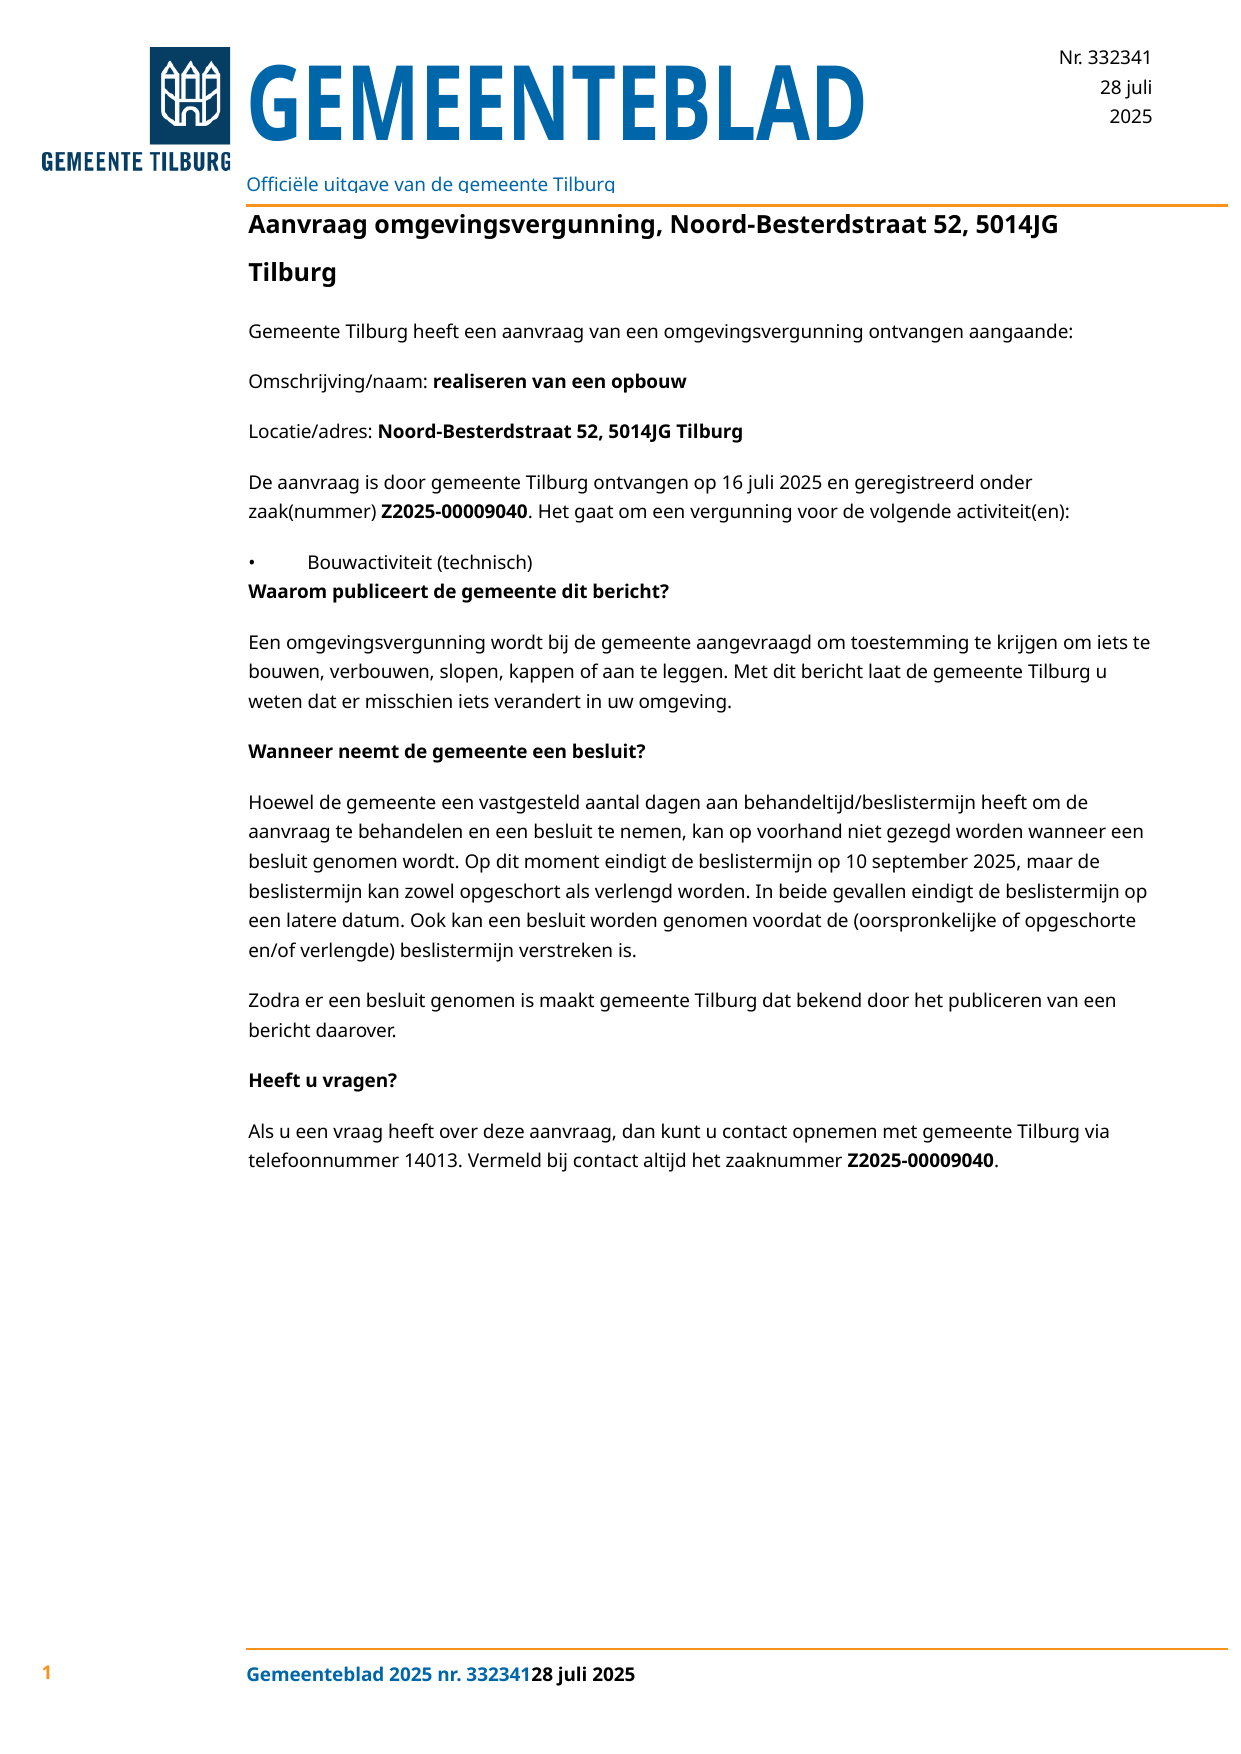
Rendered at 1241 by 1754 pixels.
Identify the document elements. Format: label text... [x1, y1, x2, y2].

text Gemeente Tilburg heeft een aanvraag van een omgevingsvergunning ontvangen aangaande: [248, 318, 1152, 344]
text Aanvraag omgevingsvergunning, Noord-Besterdstraat 52, 5014JG Tilburg [248, 207, 1152, 288]
text Een omgevingsvergunning wordt bij de gemeente aangevraagd om toestemming te krijgen om iets te bouwen, verbouwen, slopen, kappen of aan te leggen. Met dit bericht laat de gemeente Tilburg u weten dat er misschien iets verandert in uw omgeving. [248, 629, 1152, 714]
text De aanvraag is door gemeente Tilburg ontvangen op 16 juli 2025 en geregistreerd onder zaak(nummer) Z2025-00009040. Het gaat om een vergunning voor de volgende activiteit(en): [248, 469, 1152, 524]
text Waarom publiceert de gemeente dit bericht? [248, 579, 1152, 604]
text Heeft u vragen? [248, 1067, 1152, 1093]
text Hoewel de gemeente een vastgesteld aantal dagen aan behandeltijd/beslistermijn heeft om de aanvraag te behandelen en een besluit te nemen, kan op voorhand niet gezegd worden wanneer een besluit genomen wordt. Op dit moment eindigt de beslistermijn op 10 september 2025, maar de beslistermijn kan zowel opgeschort als verlengd worden. In beide gevallen eindigt de beslistermijn op een latere datum. Ook kan een besluit worden genomen voordat de (oorspronkelijke of opgeschorte en/of verlengde) beslistermijn verstreken is. [248, 789, 1152, 963]
list Bouwactiviteit (technisch) [248, 549, 1152, 575]
text Omschrijving/naam: realiseren van een opbouw [248, 368, 1152, 394]
text Wanneer neemt de gemeente een besluit? [248, 739, 1152, 764]
text Locatie/adres: Noord-Besterdstraat 52, 5014JG Tilburg [248, 419, 1152, 444]
text Zodra er een besluit genomen is maakt gemeente Tilburg dat bekend door het publiceren van een bericht daarover. [248, 987, 1152, 1043]
picture [41, 47, 231, 172]
text Als u een vraag heeft over deze aanvraag, dan kunt u contact opnemen met gemeente Tilburg via telefoonnummer 14013. Vermeld bij contact altijd het zaaknummer Z2025-00009040. [248, 1118, 1152, 1173]
